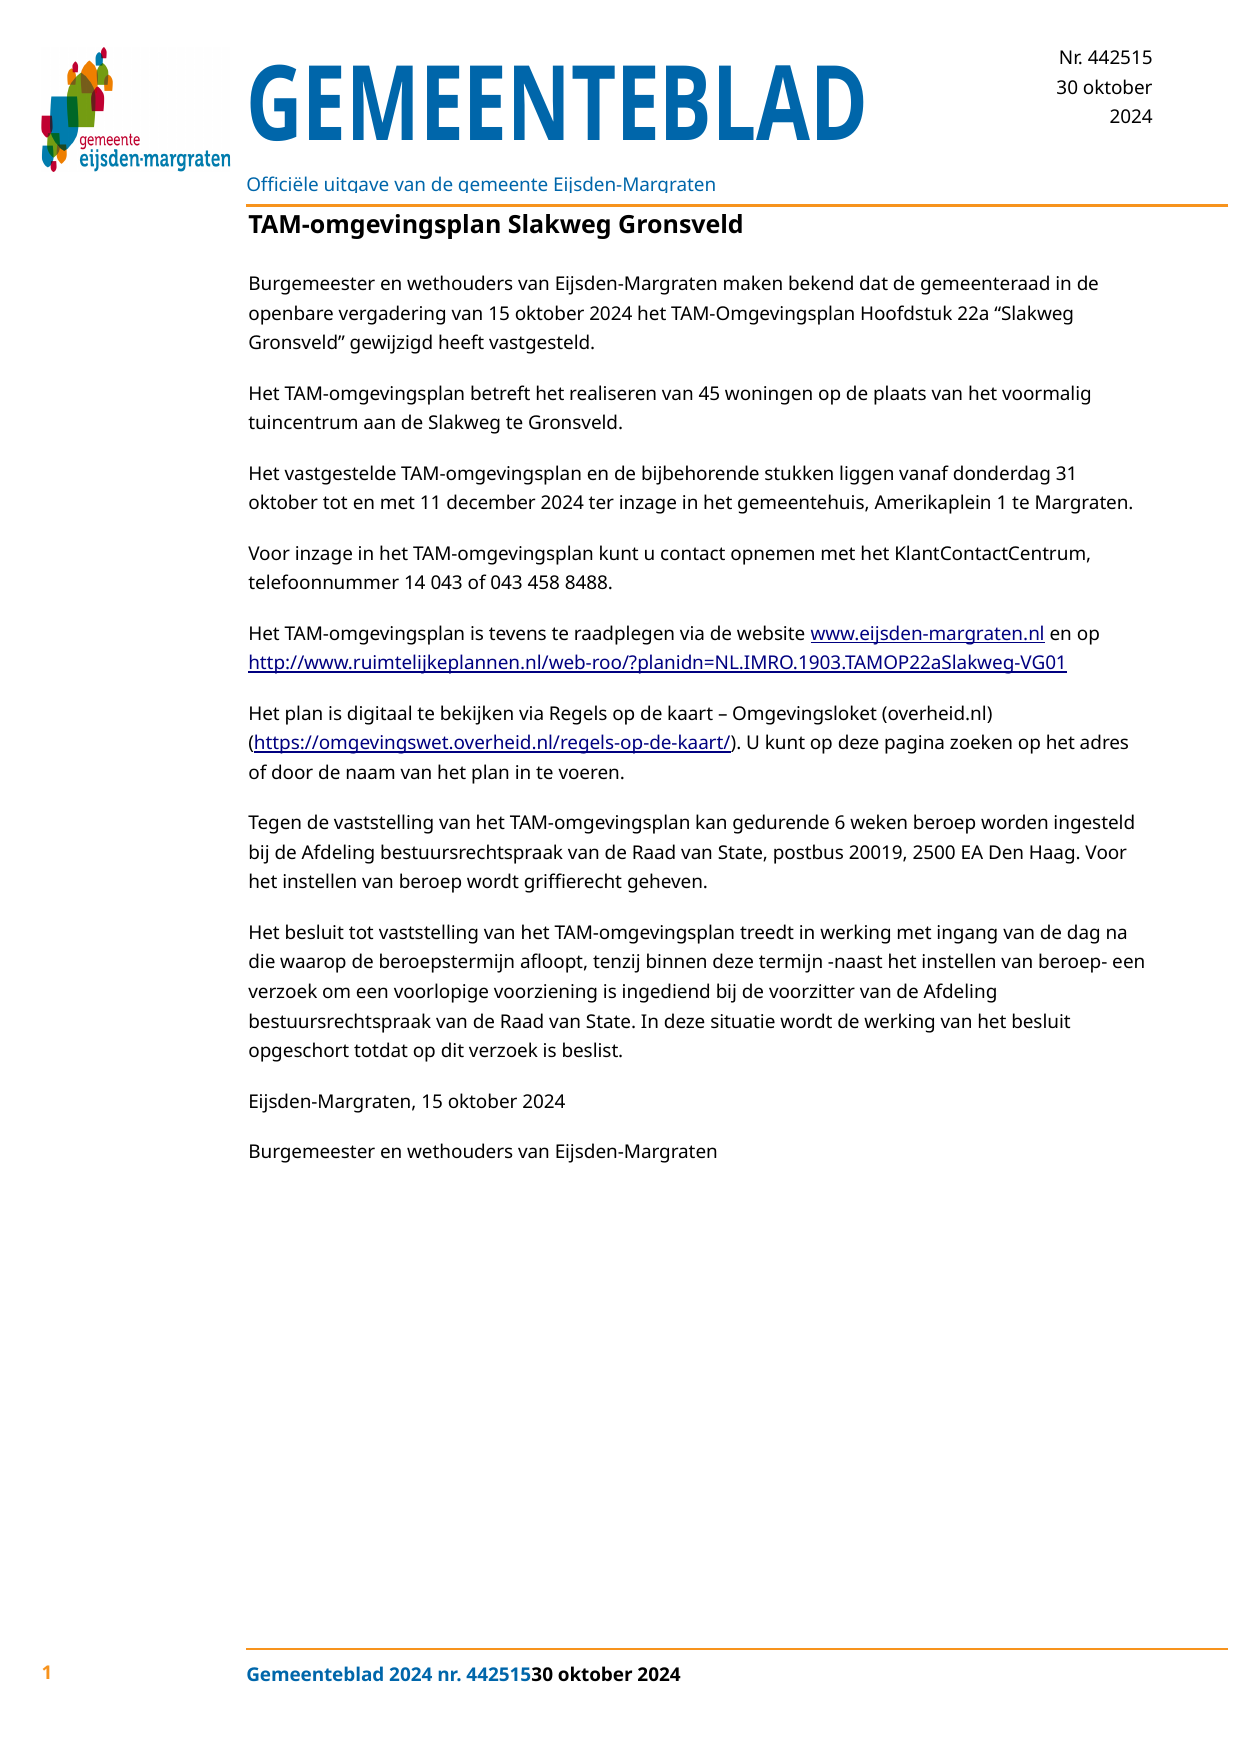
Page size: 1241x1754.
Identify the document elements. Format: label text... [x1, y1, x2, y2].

text Het vastgestelde TAM-omgevingsplan en de bijbehorende stukken liggen vanaf donderdag 31 oktober tot en met 11 december 2024 ter inzage in het gemeentehuis, Amerikaplein 1 te Margraten. [248, 460, 1152, 515]
picture [41, 47, 231, 172]
text Burgemeester en wethouders van Eijsden-Margraten maken bekend dat de gemeenteraad in de openbare vergadering van 15 oktober 2024 het TAM-Omgevingsplan Hoofdstuk 22a “Slakweg Gronsveld” gewijzigd heeft vastgesteld. [248, 270, 1152, 355]
text TAM-omgevingsplan Slakweg Gronsveld [248, 207, 1152, 241]
text Tegen de vaststelling van het TAM-omgevingsplan kan gedurende 6 weken beroep worden ingesteld bij de Afdeling bestuursrechtspraak van de Raad van State, postbus 20019, 2500 EA Den Haag. Voor het instellen van beroep wordt griffierecht geheven. [248, 809, 1152, 894]
text Voor inzage in het TAM-omgevingsplan kunt u contact opnemen met het KlantContactCentrum, telefoonnummer 14 043 of 043 458 8488. [248, 540, 1152, 595]
text Het TAM-omgevingsplan betreft het realiseren van 45 woningen op de plaats van het voormalig tuincentrum aan de Slakweg te Gronsveld. [248, 380, 1152, 435]
text Het besluit tot vaststelling van het TAM-omgevingsplan treedt in werking met ingang van de dag na die waarop de beroepstermijn afloopt, tenzij binnen deze termijn -naast het instellen van beroep- een verzoek om een voorlopige voorziening is ingediend bij de voorzitter van de Afdeling bestuursrechtspraak van de Raad van State. In deze situatie wordt de werking van het besluit opgeschort totdat op dit verzoek is beslist. [248, 919, 1152, 1063]
text Het TAM-omgevingsplan is tevens te raadplegen via de website www.eijsden-margraten.nl en op http://www.ruimtelijkeplannen.nl/web-roo/?planidn=NL.IMRO.1903.TAMOP22aSlakweg-VG01 [248, 620, 1152, 675]
text Burgemeester en wethouders van Eijsden-Margraten [248, 1138, 1152, 1164]
text Eijsden-Margraten, 15 oktober 2024 [248, 1088, 1152, 1113]
text Het plan is digitaal te bekijken via Regels op de kaart – Omgevingsloket (overheid.nl) (https://omgevingswet.overheid.nl/regels-op-de-kaart/). U kunt op deze pagina zoeken op het adres of door de naam van het plan in te voeren. [248, 700, 1152, 785]
